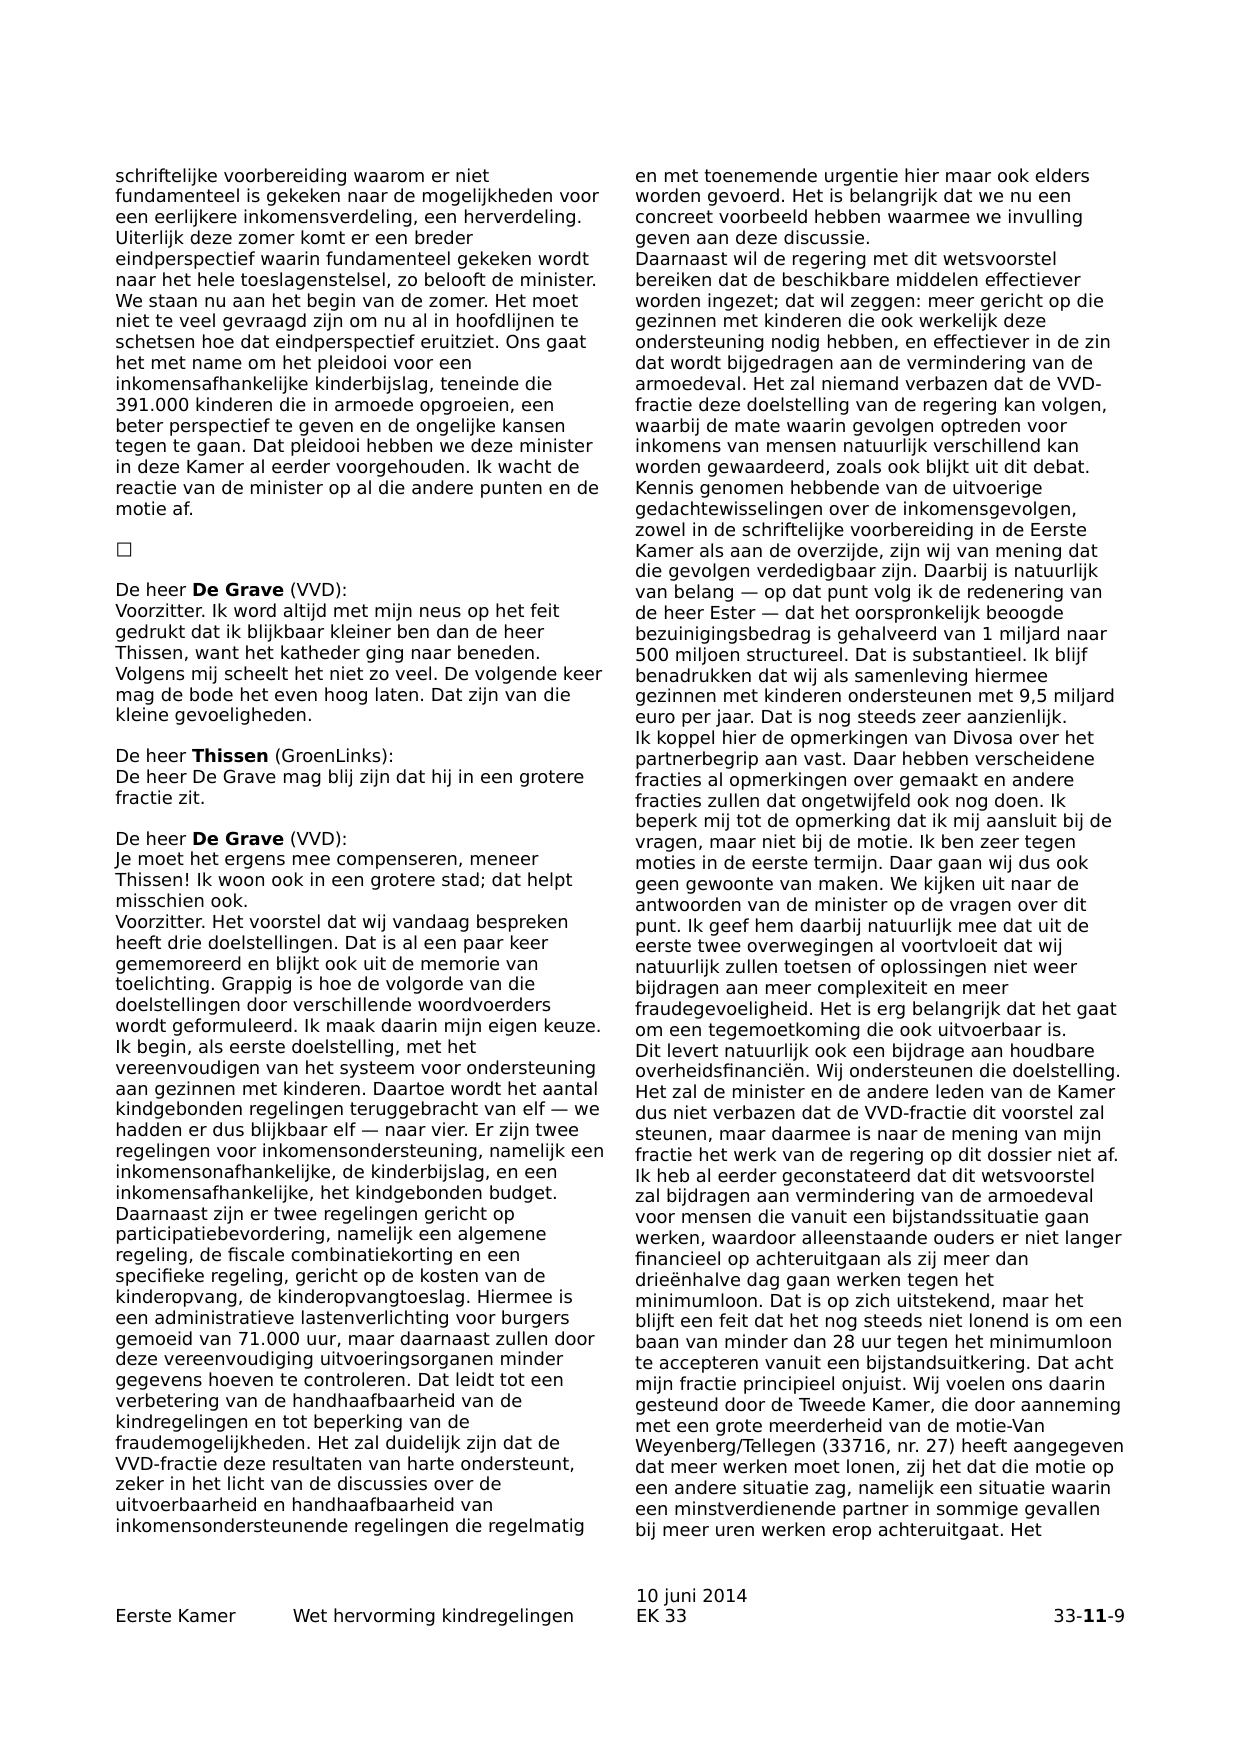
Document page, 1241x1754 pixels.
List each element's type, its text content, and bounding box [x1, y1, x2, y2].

text Voorzitter. Ik word altijd met mijn neus op het feit gedrukt dat ik blijkbaar kleiner ben dan de heer Thissen, want het katheder ging naar beneden. Volgens mij scheelt het niet zo veel. De volgende keer mag de bode het even hoog laten. Dat zijn van die kleine gevoeligheden. [115, 601, 605, 726]
text Daarnaast wil de regering met dit wetsvoorstel bereiken dat de beschikbare middelen effectiever worden ingezet; dat wil zeggen: meer gericht op die gezinnen met kinderen die ook werkelijk deze ondersteuning nodig hebben, en effectiever in de zin dat wordt bijgedragen aan de vermindering van de armoedeval. Het zal niemand verbazen dat de VVD-fractie deze doelstelling van de regering kan volgen, waarbij de mate waarin gevolgen optreden voor inkomens van mensen natuurlijk verschillend kan worden gewaardeerd, zoals ook blijkt uit dit debat. Kennis genomen hebbende van de uitvoerige gedachtewisselingen over de inkomensgevolgen, zowel in de schriftelijke voorbereiding in de Eerste Kamer als aan de overzijde, zijn wij van mening dat die gevolgen verdedigbaar zijn. Daarbij is natuurlijk van belang — op dat punt volg ik de redenering van de heer Ester — dat het oorspronkelijk beoogde bezuinigingsbedrag is gehalveerd van 1 miljard naar 500 miljoen structureel. Dat is substantieel. Ik blijf benadrukken dat wij als samenleving hiermee gezinnen met kinderen ondersteunen met 9,5 miljard euro per jaar. Dat is nog steeds zeer aanzienlijk. [635, 249, 1125, 728]
text Ik koppel hier de opmerkingen van Divosa over het partnerbegrip aan vast. Daar hebben verscheidene fracties al opmerkingen over gemaakt en andere fracties zullen dat ongetwijfeld ook nog doen. Ik beperk mij tot de opmerking dat ik mij aansluit bij de vragen, maar niet bij de motie. Ik ben zeer tegen moties in de eerste termijn. Daar gaan wij dus ook geen gewoonte van maken. We kijken uit naar de antwoorden van de minister op de vragen over dit punt. Ik geef hem daarbij natuurlijk mee dat uit de eerste twee overwegingen al voortvloeit dat wij natuurlijk zullen toetsen of oplossingen niet weer bijdragen aan meer complexiteit en meer fraudegevoeligheid. Het is erg belangrijk dat het gaat om een tegemoetkoming die ook uitvoerbaar is. [635, 728, 1125, 1040]
text Voorzitter. Het voorstel dat wij vandaag bespreken heeft drie doelstellingen. Dat is al een paar keer gememoreerd en blijkt ook uit de memorie van toelichting. Grappig is hoe de volgorde van die doelstellingen door verschillende woordvoerders wordt geformuleerd. Ik maak daarin mijn eigen keuze. Ik begin, als eerste doelstelling, met het vereenvoudigen van het systeem voor ondersteuning aan gezinnen met kinderen. Daartoe wordt het aantal kindgebonden regelingen teruggebracht van elf — we hadden er dus blijkbaar elf — naar vier. Er zijn twee regelingen voor inkomensondersteuning, namelijk een inkomensonafhankelijke, de kinderbijslag, en een inkomensafhankelijke, het kindgebonden budget. Daarnaast zijn er twee regelingen gericht op participatiebevordering, namelijk een algemene regeling, de fiscale combinatiekorting en een specifieke regeling, gericht op de kosten van de kinderopvang, de kinderopvangtoeslag. Hiermee is een administratieve lastenverlichting voor burgers gemoeid van 71.000 uur, maar daarnaast zullen door deze vereenvoudiging uitvoeringsorganen minder gegevens hoeven te controleren. Dat leidt tot een verbetering van de handhaafbaarheid van de kindregelingen en tot beperking van de fraudemogelijkheden. Het zal duidelijk zijn dat de VVD-fractie deze resultaten van harte ondersteunt, zeker in het licht van de discussies over de uitvoerbaarheid en handhaafbaarheid van inkomensondersteunende regelingen die regelmatig [115, 912, 605, 1537]
text De heer De Grave (VVD): [115, 580, 605, 601]
text De heer De Grave (VVD): [115, 828, 605, 849]
text Je moet het ergens mee compenseren, meneer Thissen! Ik woon ook in een grotere stad; dat helpt misschien ook. [115, 849, 605, 912]
text De heer De Grave mag blij zijn dat hij in een grotere fractie zit. [115, 767, 605, 808]
text ⬜ [115, 539, 605, 560]
text De heer Thissen (GroenLinks): [115, 746, 605, 767]
text en met toenemende urgentie hier maar ook elders worden gevoerd. Het is belangrijk dat we nu een concreet voorbeeld hebben waarmee we invulling geven aan deze discussie. [635, 165, 1125, 249]
text Dit levert natuurlijk ook een bijdrage aan houdbare overheidsfinanciën. Wij ondersteunen die doelstelling. Het zal de minister en de andere leden van de Kamer dus niet verbazen dat de VVD-fractie dit voorstel zal steunen, maar daarmee is naar de mening van mijn fractie het werk van de regering op dit dossier niet af. Ik heb al eerder geconstateerd dat dit wetsvoorstel zal bijdragen aan vermindering van de armoedeval voor mensen die vanuit een bijstandssituatie gaan werken, waardoor alleenstaande ouders er niet langer financieel op achteruitgaan als zij meer dan drieënhalve dag gaan werken tegen het minimumloon. Dat is op zich uitstekend, maar het blijft een feit dat het nog steeds niet lonend is om een baan van minder dan 28 uur tegen het minimumloon te accepteren vanuit een bijstandsuitkering. Dat acht mijn fractie principieel onjuist. Wij voelen ons daarin gesteund door de Tweede Kamer, die door aanneming met een grote meerderheid van de motie-Van Weyenberg/Tellegen (33716, nr. 27) heeft aangegeven dat meer werken moet lonen, zij het dat die motie op een andere situatie zag, namelijk een situatie waarin een minstverdienende partner in sommige gevallen bij meer uren werken erop achteruitgaat. Het [635, 1040, 1125, 1540]
text schriftelijke voorbereiding waarom er niet fundamenteel is gekeken naar de mogelijkheden voor een eerlijkere inkomensverdeling, een herverdeling. Uiterlijk deze zomer komt er een breder eindperspectief waarin fundamenteel gekeken wordt naar het hele toeslagenstelsel, zo belooft de minister. We staan nu aan het begin van de zomer. Het moet niet te veel gevraagd zijn om nu al in hoofdlijnen te schetsen hoe dat eindperspectief eruitziet. Ons gaat het met name om het pleidooi voor een inkomensafhankelijke kinderbijslag, teneinde die 391.000 kinderen die in armoede opgroeien, een beter perspectief te geven en de ongelijke kansen tegen te gaan. Dat pleidooi hebben we deze minister in deze Kamer al eerder voorgehouden. Ik wacht de reactie van de minister op al die andere punten en de motie af. [115, 165, 605, 519]
